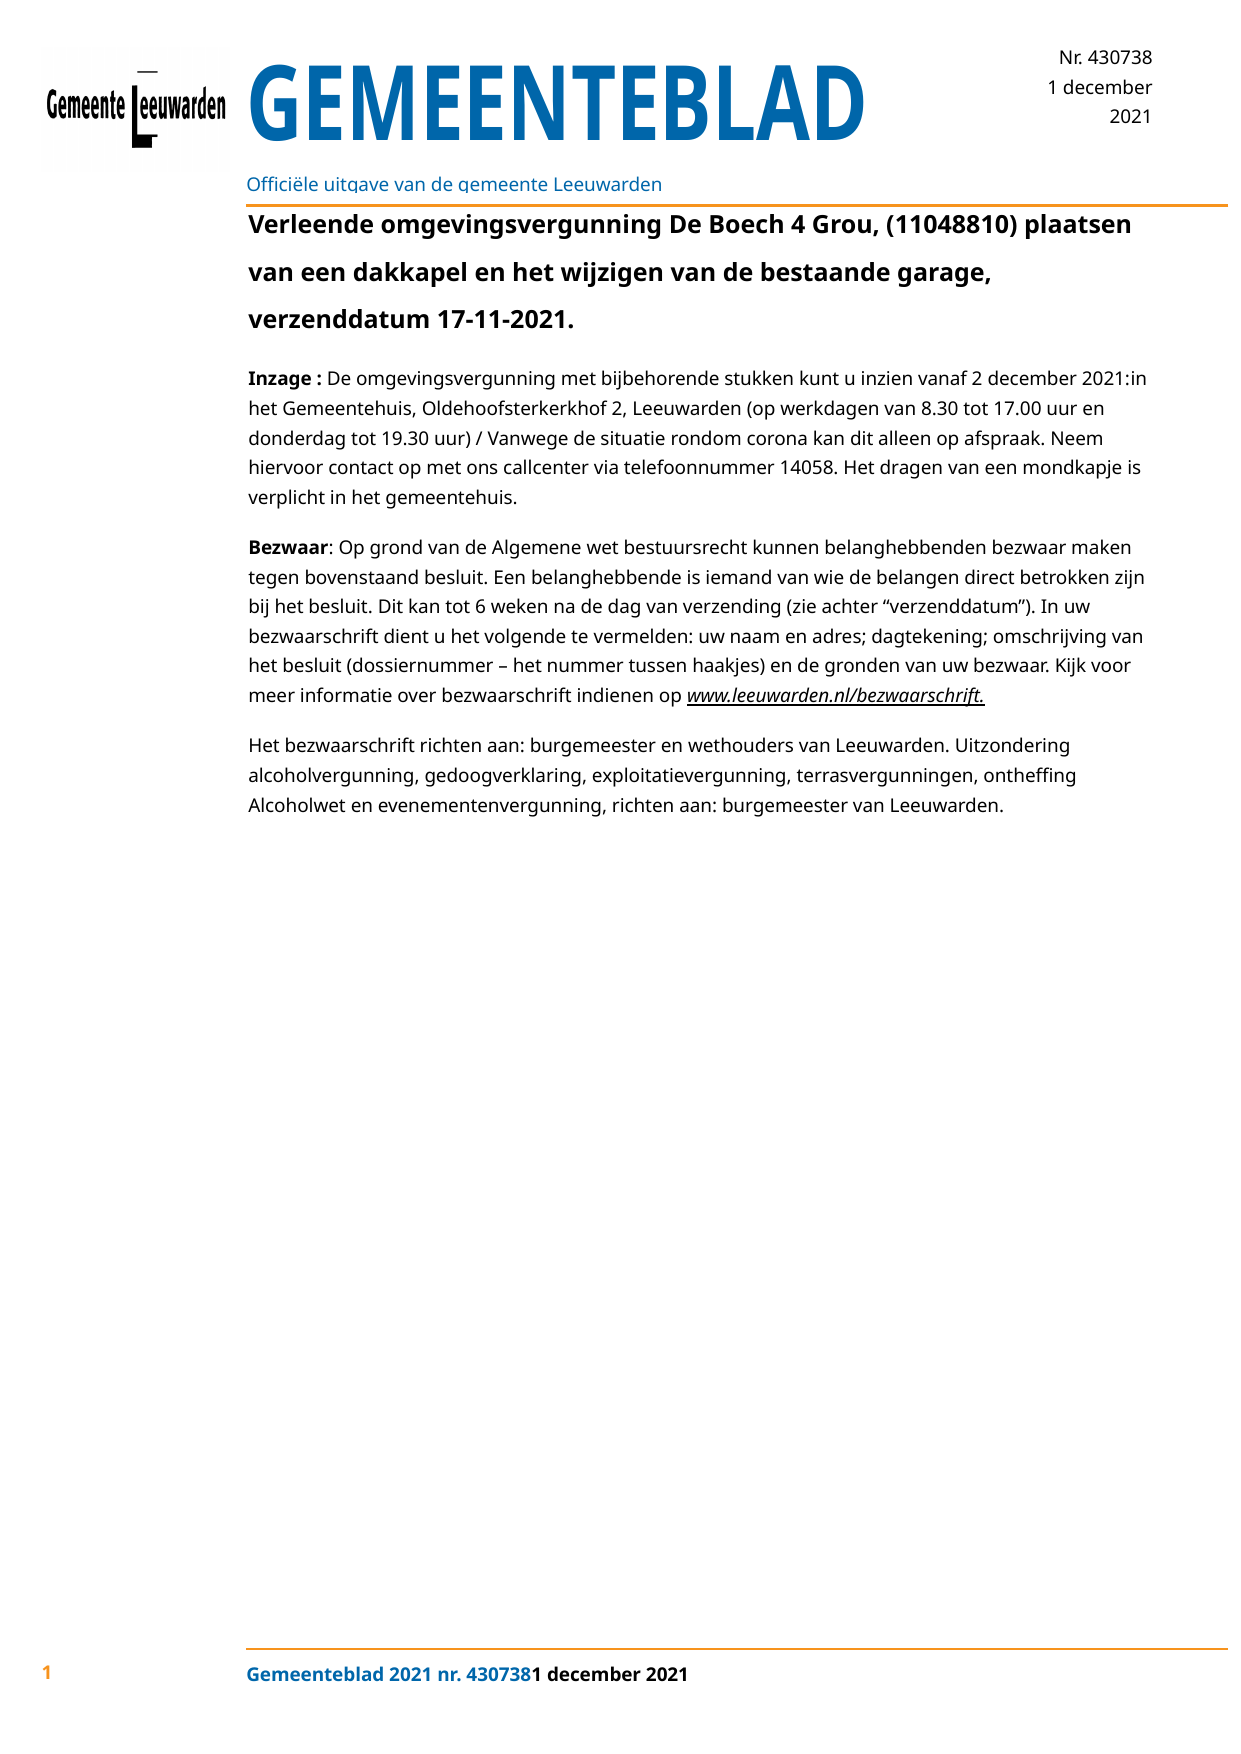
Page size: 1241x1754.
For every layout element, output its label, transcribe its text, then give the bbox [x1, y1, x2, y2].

text Verleende omgevingsvergunning De Boech 4 Grou, (11048810) plaatsen van een dakkapel en het wijzigen van de bestaande garage, verzenddatum 17-11-2021. [248, 207, 1152, 336]
picture [41, 47, 231, 172]
text Bezwaar: Op grond van de Algemene wet bestuursrecht kunnen belanghebbenden bezwaar maken tegen bovenstaand besluit. Een belanghebbende is iemand van wie de belangen direct betrokken zijn bij het besluit. Dit kan tot 6 weken na de dag van verzending (zie achter “verzenddatum”). In uw bezwaarschrift dient u het volgende te vermelden: uw naam en adres; dagtekening; omschrijving van het besluit (dossiernummer – het nummer tussen haakjes) en de gronden van uw bezwaar. Kijk voor meer informatie over bezwaarschrift indienen op www.leeuwarden.nl/bezwaarschrift. [248, 534, 1152, 708]
text Het bezwaarschrift richten aan: burgemeester en wethouders van Leeuwarden. Uitzondering alcoholvergunning, gedoogverklaring, exploitatievergunning, terrasvergunningen, ontheffing Alcoholwet en evenementenvergunning, richten aan: burgemeester van Leeuwarden. [248, 733, 1152, 817]
text Inzage : De omgevingsvergunning met bijbehorende stukken kunt u inzien vanaf 2 december 2021:in het Gemeentehuis, Oldehoofsterkerkhof 2, Leeuwarden (op werkdagen van 8.30 tot 17.00 uur en donderdag tot 19.30 uur) / Vanwege de situatie rondom corona kan dit alleen op afspraak. Neem hiervoor contact op met ons callcenter via telefoonnummer 14058. Het dragen van een mondkapje is verplicht in het gemeentehuis. [248, 366, 1152, 509]
